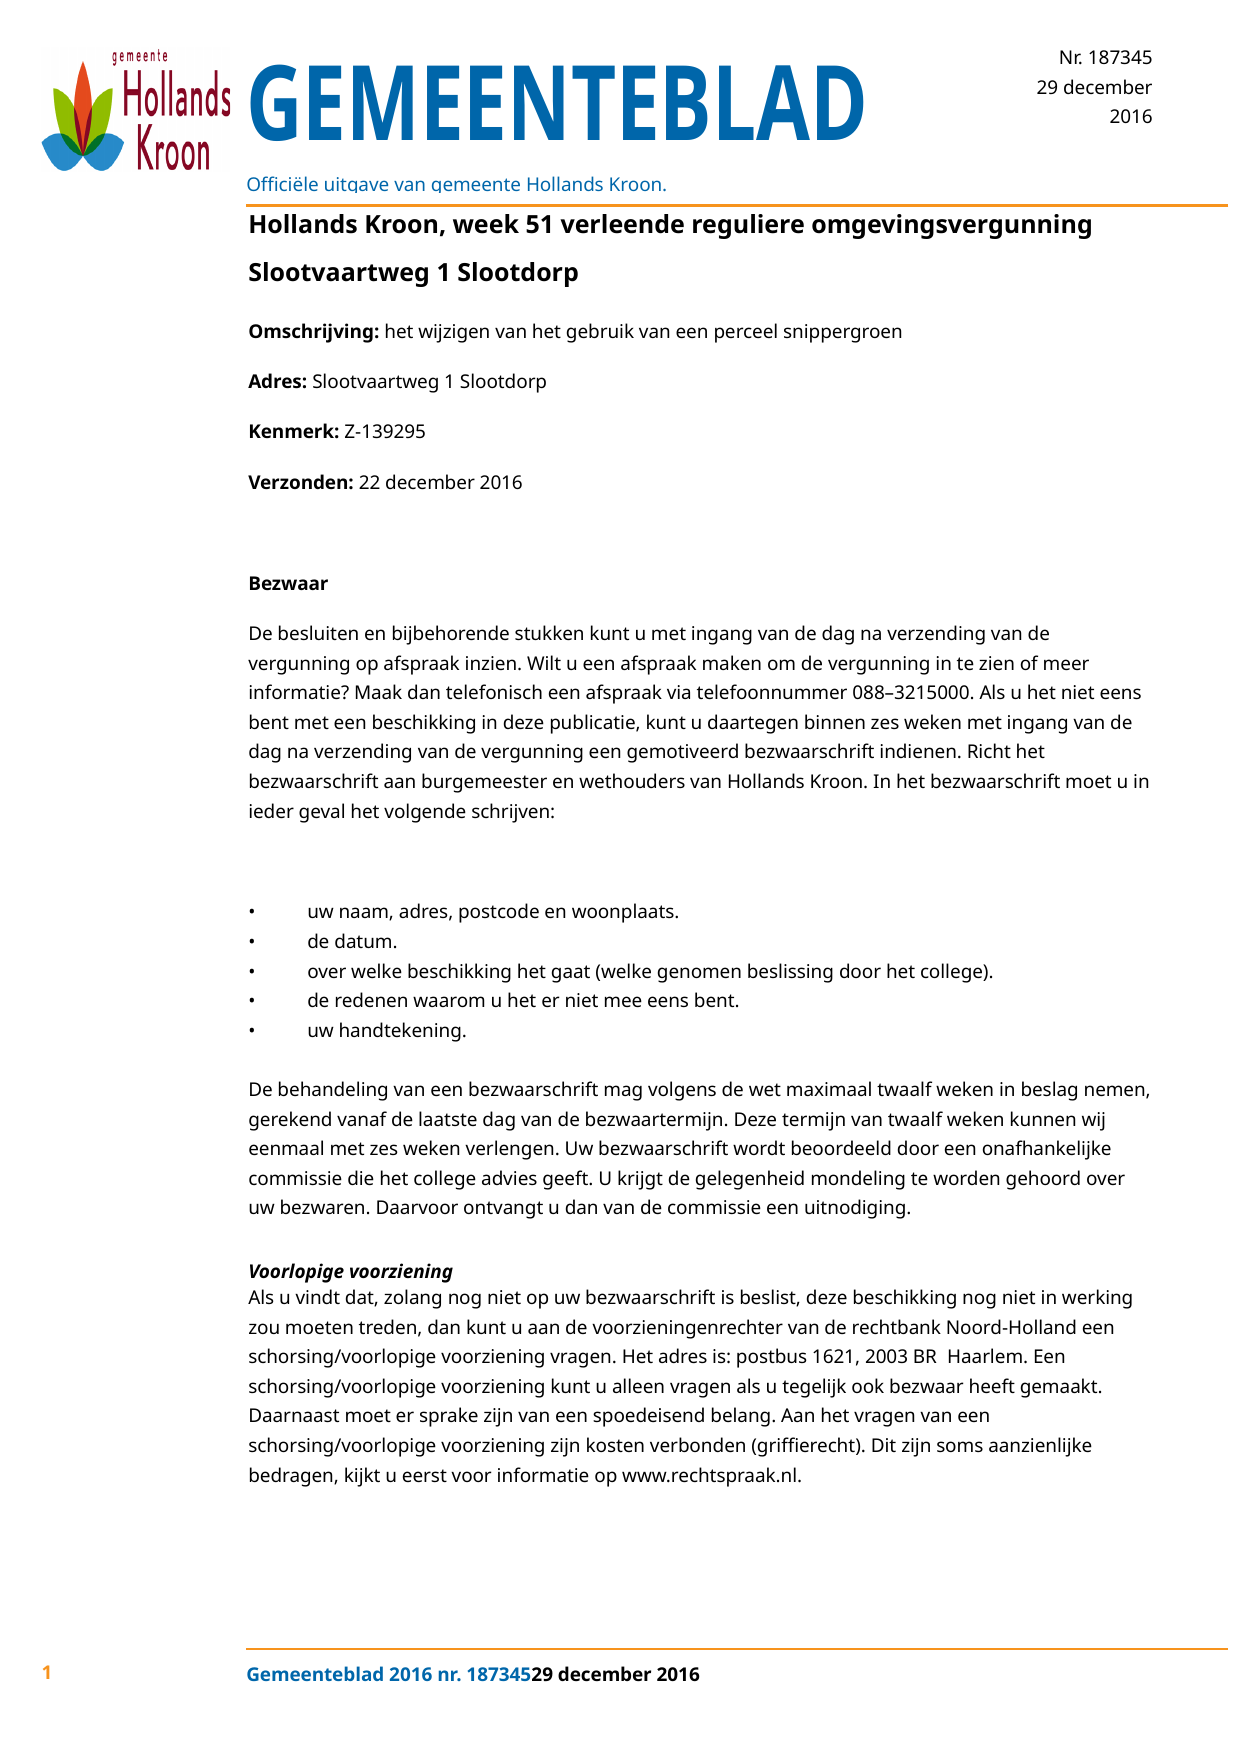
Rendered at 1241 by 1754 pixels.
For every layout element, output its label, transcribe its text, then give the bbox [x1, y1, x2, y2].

text Kenmerk: Z-139295 [248, 419, 1152, 444]
text Voorlopige voorziening [248, 1258, 1152, 1284]
list uw handtekening. [248, 1017, 1152, 1043]
picture [41, 47, 231, 172]
text De besluiten en bijbehorende stukken kunt u met ingang van de dag na verzending van de vergunning op afspraak inzien. Wilt u een afspraak maken om de vergunning in te zien of meer informatie? Maak dan telefonisch een afspraak via telefoonnummer 088–3215000. Als u het niet eens bent met een beschikking in deze publicatie, kunt u daartegen binnen zes weken met ingang van de dag na verzending van de vergunning een gemotiveerd bezwaarschrift indienen. Richt het bezwaarschrift aan burgemeester en wethouders van Hollands Kroon. In het bezwaarschrift moet u in ieder geval het volgende schrijven: [248, 620, 1152, 824]
text Verzonden: 22 december 2016 [248, 469, 1152, 495]
text Omschrijving: het wijzigen van het gebruik van een perceel snippergroen [248, 318, 1152, 344]
text Hollands Kroon, week 51 verleende reguliere omgevingsvergunning Slootvaartweg 1 Slootdorp [248, 207, 1152, 288]
list uw naam, adres, postcode en woonplaats. [248, 899, 1152, 924]
text De behandeling van een bezwaarschrift mag volgens de wet maximaal twaalf weken in beslag nemen, gerekend vanaf de laatste dag van de bezwaartermijn. Deze termijn van twaalf weken kunnen wij eenmaal met zes weken verlengen. Uw bezwaarschrift wordt beoordeeld door een onafhankelijke commissie die het college advies geeft. U krijgt de gelegenheid mondeling te worden gehoord over uw bezwaren. Daarvoor ontvangt u dan van de commissie een uitnodiging. [248, 1076, 1152, 1220]
list over welke beschikking het gaat (welke genomen beslissing door het college). [248, 958, 1152, 984]
text Adres: Slootvaartweg 1 Slootdorp [248, 368, 1152, 394]
list de datum. [248, 928, 1152, 954]
text Als u vindt dat, zolang nog niet op uw bezwaarschrift is beslist, deze beschikking nog niet in werking zou moeten treden, dan kunt u aan de voorzieningenrechter van de rechtbank Noord-Holland een schorsing/voorlopige voorziening vragen. Het adres is: postbus 1621, 2003 BR Haarlem. Een schorsing/voorlopige voorziening kunt u alleen vragen als u tegelijk ook bezwaar heeft gemaakt. Daarnaast moet er sprake zijn van een spoedeisend belang. Aan het vragen van een schorsing/voorlopige voorziening zijn kosten verbonden (griffierecht). Dit zijn soms aanzienlijke bedragen, kijkt u eerst voor informatie op www.rechtspraak.nl. [248, 1284, 1152, 1487]
list de redenen waarom u het er niet mee eens bent. [248, 987, 1152, 1013]
text Bezwaar [248, 570, 1152, 596]
